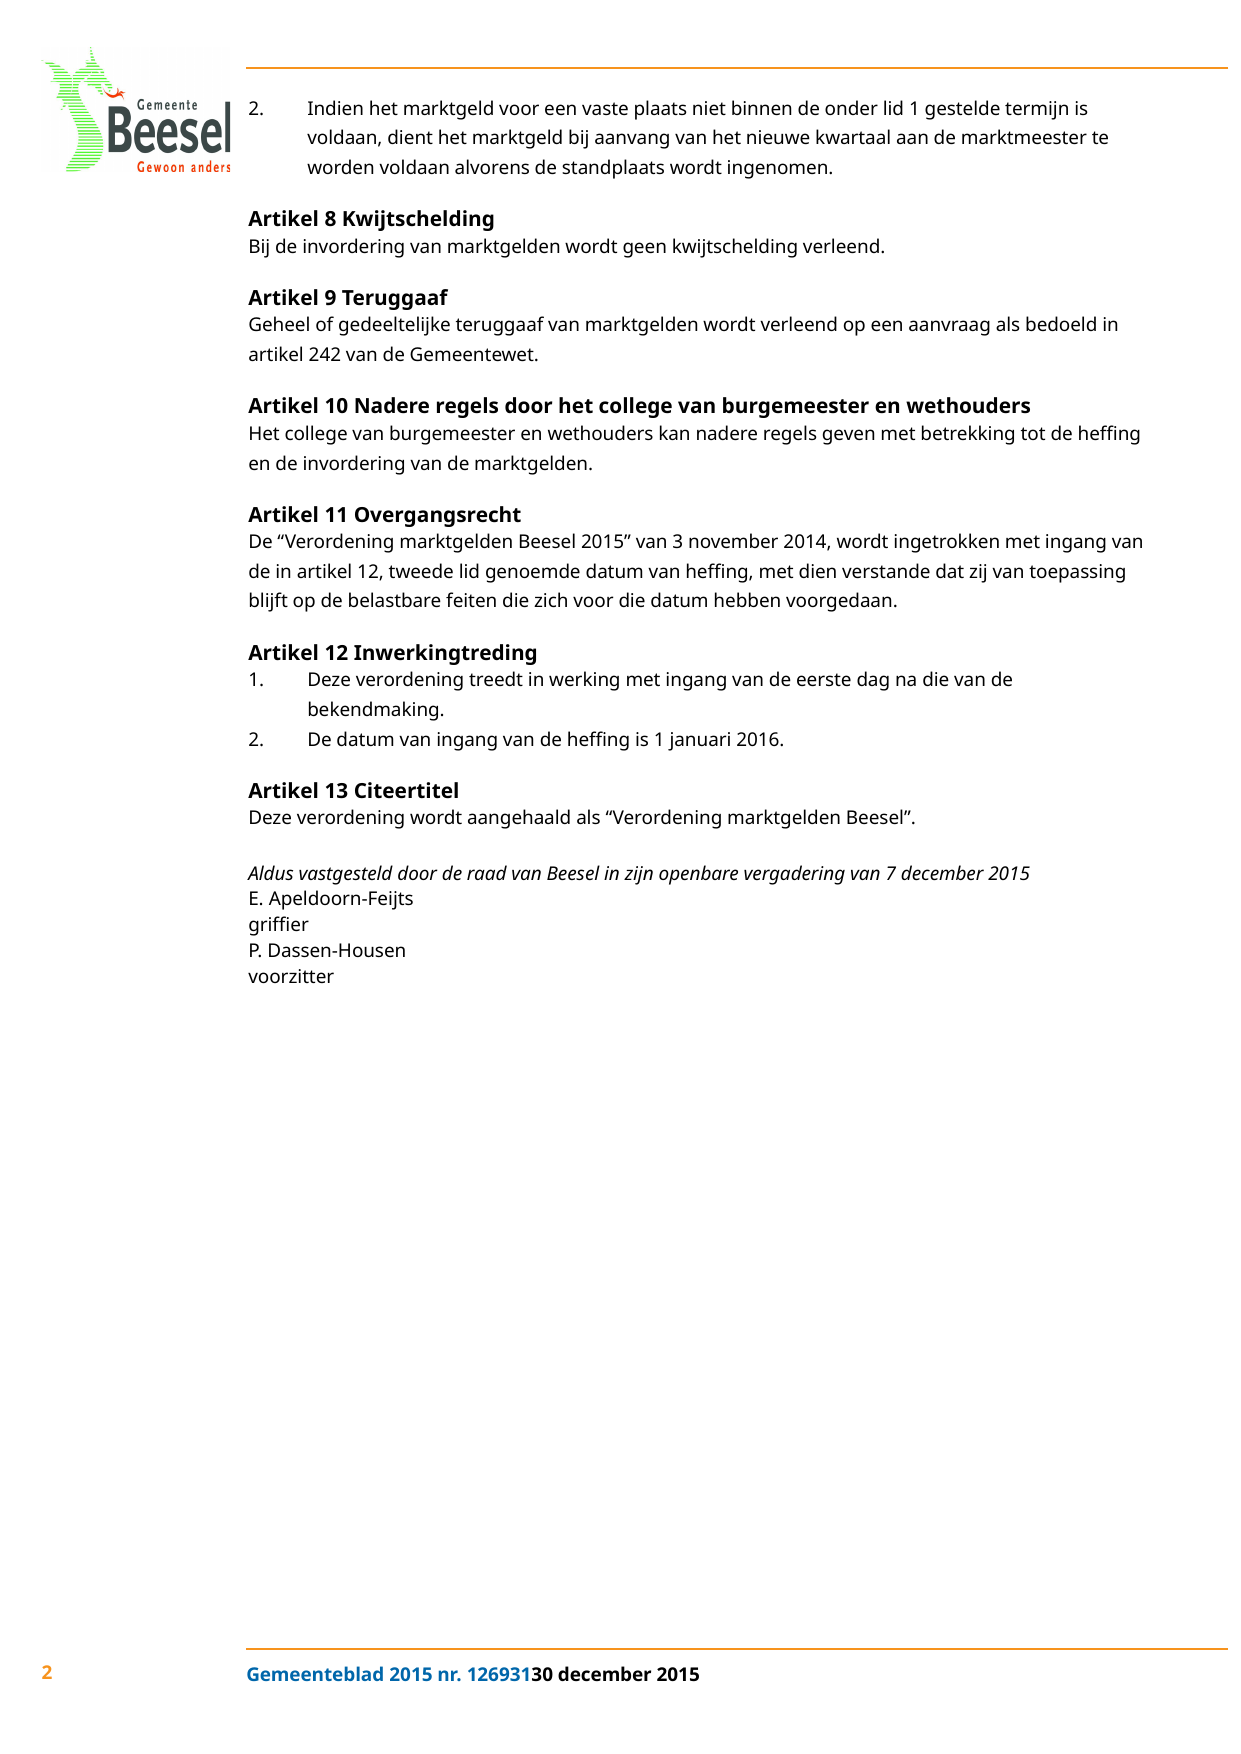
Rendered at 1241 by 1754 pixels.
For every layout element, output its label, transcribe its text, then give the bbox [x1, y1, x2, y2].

text Artikel 11 Overgangsrecht [248, 500, 1152, 528]
text Deze verordening wordt aangehaald als “Verordening marktgelden Beesel”. [248, 804, 1152, 830]
text Artikel 8 Kwijtschelding [248, 204, 1152, 233]
list Indien het marktgeld voor een vaste plaats niet binnen de onder lid 1 gestelde termijn is voldaan, dient het marktgeld bij aanvang van het nieuwe kwartaal aan de marktmeester te worden voldaan alvorens de standplaats wordt ingenomen. [248, 95, 1152, 180]
text Artikel 12 Inwerkingtreding [248, 638, 1152, 667]
text De “Verordening marktgelden Beesel 2015” van 3 november 2014, wordt ingetrokken met ingang van de in artikel 12, tweede lid genoemde datum van heffing, met dien verstande dat zij van toepassing blijft op de belastbare feiten die zich voor die datum hebben voorgedaan. [248, 528, 1152, 613]
text Artikel 13 Citeertitel [248, 776, 1152, 804]
text griffier [248, 911, 1152, 937]
text P. Dassen-Housen [248, 937, 1152, 963]
list Deze verordening treedt in werking met ingang van de eerste dag na die van de bekendmaking. [248, 667, 1152, 722]
text Geheel of gedeeltelijke teruggaaf van marktgelden wordt verleend op een aanvraag als bedoeld in artikel 242 van de Gemeentewet. [248, 312, 1152, 367]
text E. Apeldoorn-Feijts [248, 886, 1152, 911]
list De datum van ingang van de heffing is 1 januari 2016. [248, 726, 1152, 751]
text Bij de invordering van marktgelden wordt geen kwijtschelding verleend. [248, 233, 1152, 258]
text Aldus vastgesteld door de raad van Beesel in zijn openbare vergadering van 7 december 2015 [248, 860, 1152, 886]
text Het college van burgemeester en wethouders kan nadere regels geven met betrekking tot de heffing en de invordering van de marktgelden. [248, 420, 1152, 475]
text voorzitter [248, 963, 1152, 988]
picture [41, 47, 231, 172]
text Artikel 9 Teruggaaf [248, 283, 1152, 312]
text Artikel 10 Nadere regels door het college van burgemeester en wethouders [248, 392, 1152, 420]
